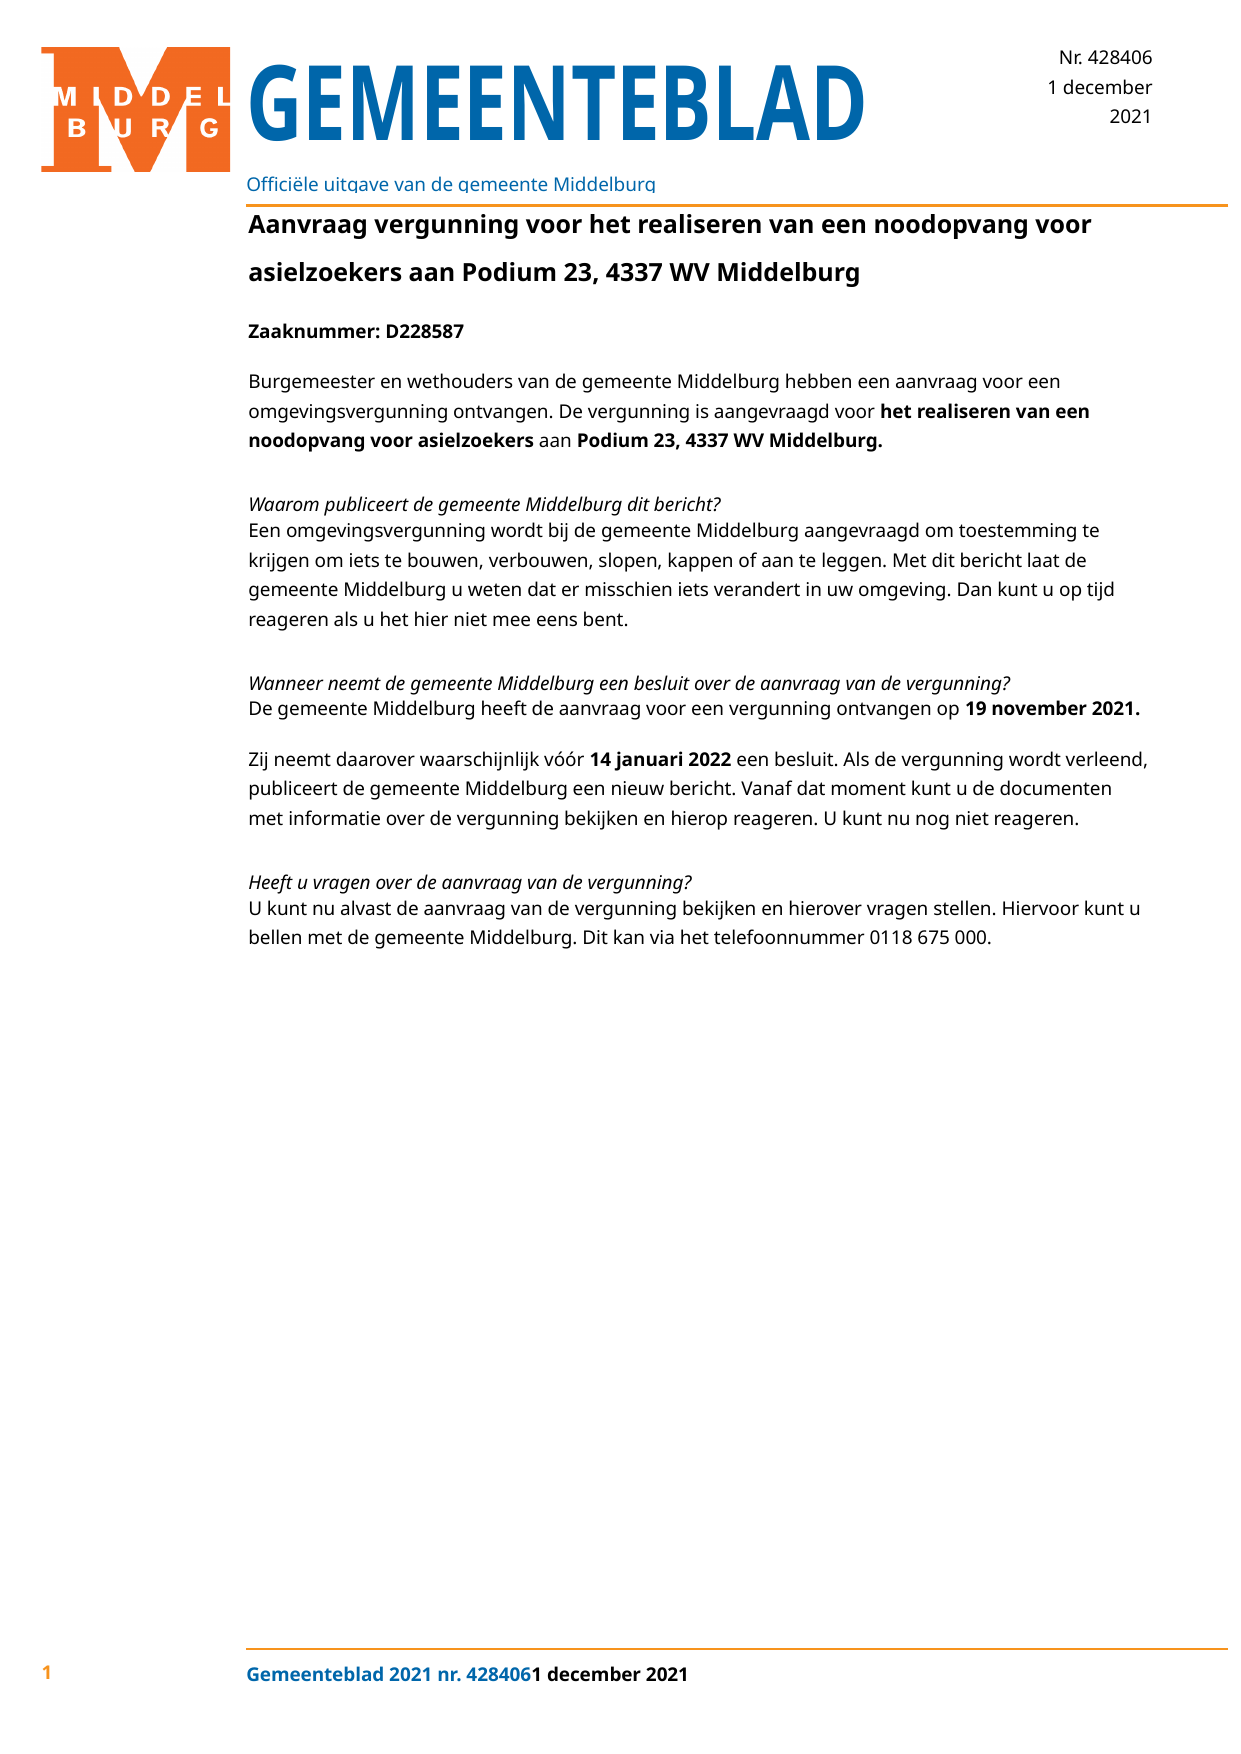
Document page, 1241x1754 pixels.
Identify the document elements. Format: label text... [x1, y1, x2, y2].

text Aanvraag vergunning voor het realiseren van een noodopvang voor asielzoekers aan Podium 23, 4337 WV Middelburg [248, 207, 1152, 288]
text U kunt nu alvast de aanvraag van de vergunning bekijken en hierover vragen stellen. Hiervoor kunt u bellen met de gemeente Middelburg. Dit kan via het telefoonnummer 0118 675 000. [248, 895, 1152, 950]
text Waarom publiceert de gemeente Middelburg dit bericht? [248, 491, 1152, 517]
text Zij neemt daarover waarschijnlijk vóór 14 januari 2022 een besluit. Als de vergunning wordt verleend, publiceert de gemeente Middelburg een nieuw bericht. Vanaf dat moment kunt u de documenten met informatie over de vergunning bekijken en hierop reageren. U kunt nu nog niet reageren. [248, 746, 1152, 831]
text Een omgevingsvergunning wordt bij de gemeente Middelburg aangevraagd om toestemming te krijgen om iets te bouwen, verbouwen, slopen, kappen of aan te leggen. Met dit bericht laat de gemeente Middelburg u weten dat er misschien iets verandert in uw omgeving. Dan kunt u op tijd reageren als u het hier niet mee eens bent. [248, 517, 1152, 632]
text Burgemeester en wethouders van de gemeente Middelburg hebben een aanvraag voor een omgevingsvergunning ontvangen. De vergunning is aangevraagd voor het realiseren van een noodopvang voor asielzoekers aan Podium 23, 4337 WV Middelburg. [248, 368, 1152, 453]
text Wanneer neemt de gemeente Middelburg een besluit over de aanvraag van de vergunning? [248, 670, 1152, 696]
text De gemeente Middelburg heeft de aanvraag voor een vergunning ontvangen op 19 november 2021. [248, 696, 1152, 721]
text Heeft u vragen over de aanvraag van de vergunning? [248, 869, 1152, 895]
picture [41, 47, 231, 172]
text Zaaknummer: D228587 [248, 318, 1152, 344]
